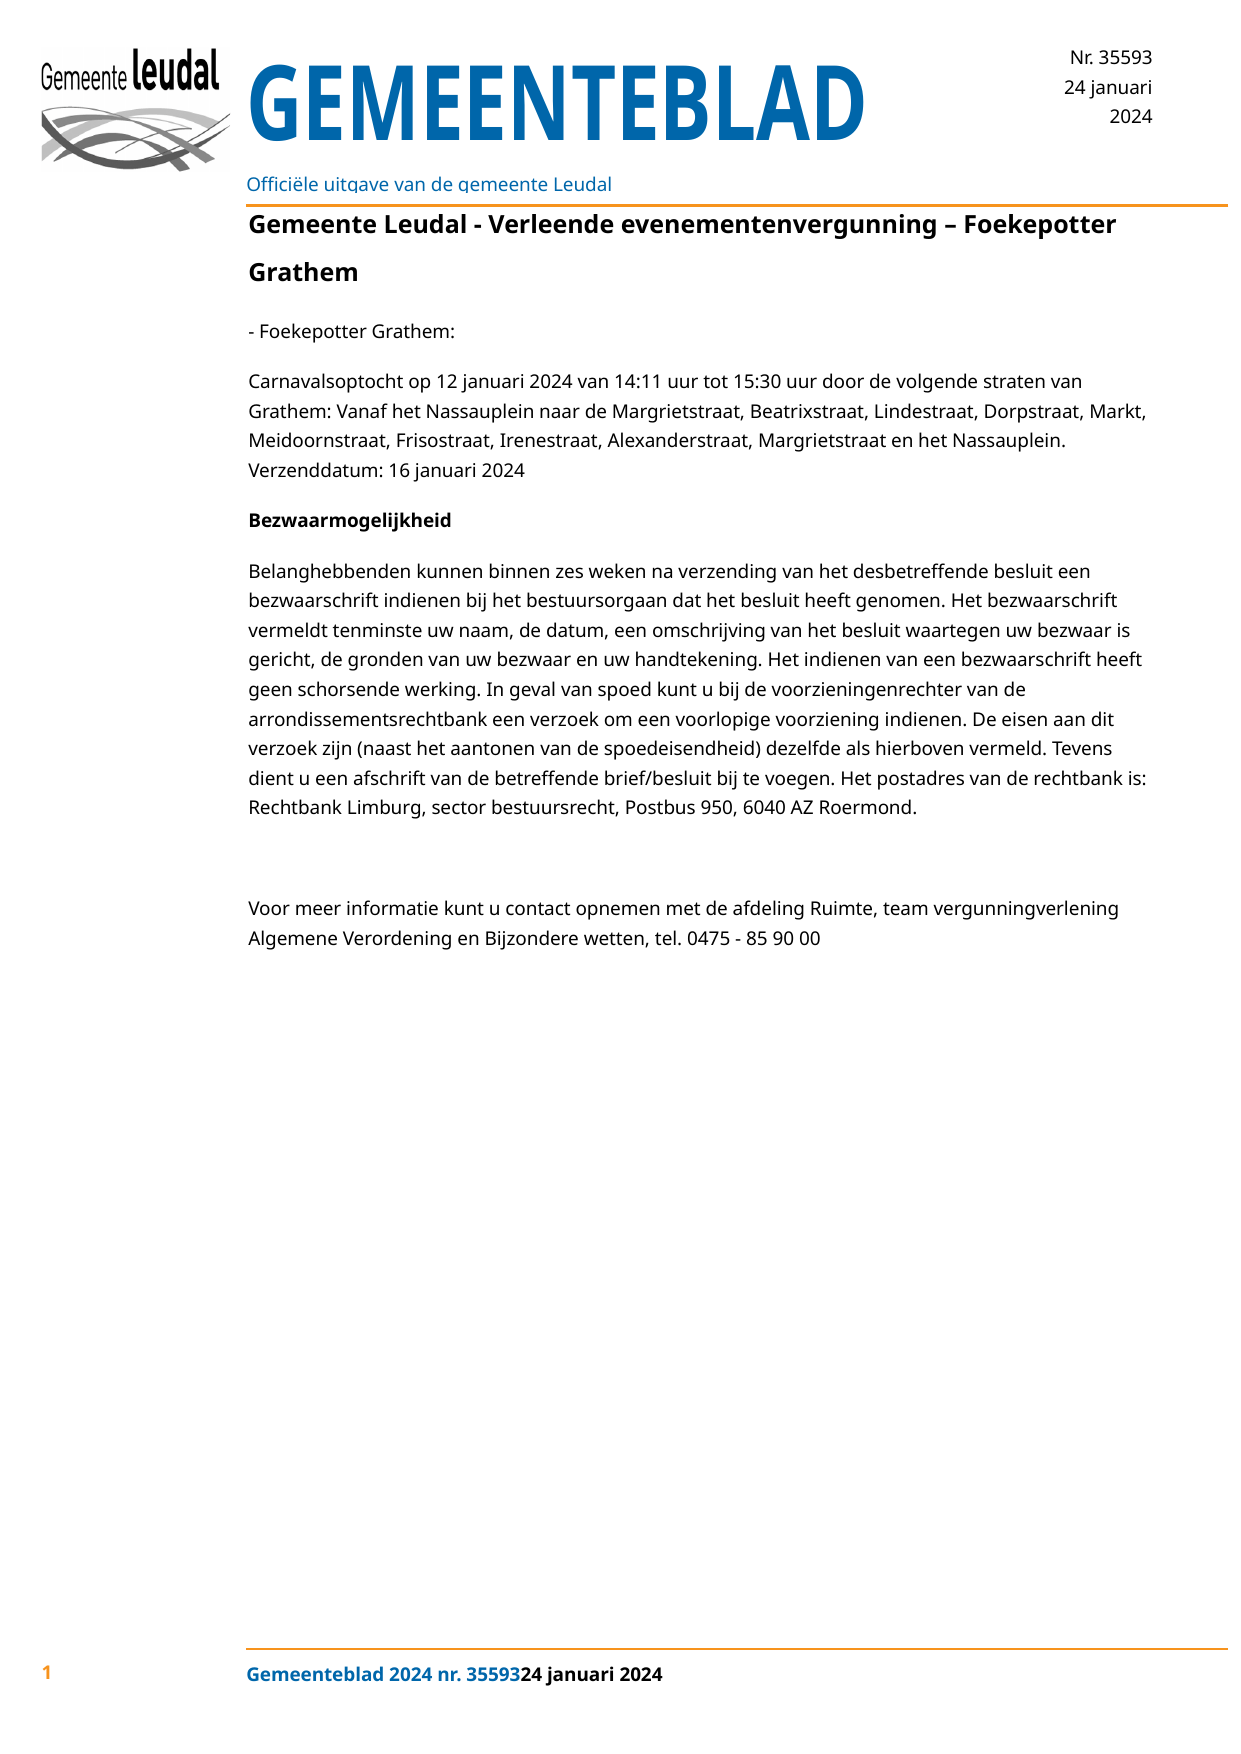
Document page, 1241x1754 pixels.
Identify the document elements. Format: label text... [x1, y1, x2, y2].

text Belanghebbenden kunnen binnen zes weken na verzending van het desbetreffende besluit een bezwaarschrift indienen bij het bestuursorgaan dat het besluit heeft genomen. Het bezwaarschrift vermeldt tenminste uw naam, de datum, een omschrijving van het besluit waartegen uw bezwaar is gericht, de gronden van uw bezwaar en uw handtekening. Het indienen van een bezwaarschrift heeft geen schorsende werking. In geval van spoed kunt u bij de voorzieningenrechter van de arrondissementsrechtbank een verzoek om een voorlopige voorziening indienen. De eisen aan dit verzoek zijn (naast het aantonen van de spoedeisendheid) dezelfde als hierboven vermeld. Tevens dient u een afschrift van de betreffende brief/besluit bij te voegen. Het postadres van de rechtbank is: Rechtbank Limburg, sector bestuursrecht, Postbus 950, 6040 AZ Roermond. [248, 558, 1152, 820]
text Gemeente Leudal - Verleende evenementenvergunning – Foekepotter Grathem [248, 207, 1152, 288]
text Bezwaarmogelijkheid [248, 507, 1152, 533]
text - Foekepotter Grathem: [248, 318, 1152, 344]
text Carnavalsoptocht op 12 januari 2024 van 14:11 uur tot 15:30 uur door de volgende straten van Grathem: Vanaf het Nassauplein naar de Margrietstraat, Beatrixstraat, Lindestraat, Dorpstraat, Markt, Meidoornstraat, Frisostraat, Irenestraat, Alexanderstraat, Margrietstraat en het Nassauplein. Verzenddatum: 16 januari 2024 [248, 368, 1152, 483]
text Voor meer informatie kunt u contact opnemen met de afdeling Ruimte, team vergunningverlening Algemene Verordening en Bijzondere wetten, tel. 0475 - 85 90 00 [248, 895, 1152, 951]
picture [41, 47, 231, 172]
